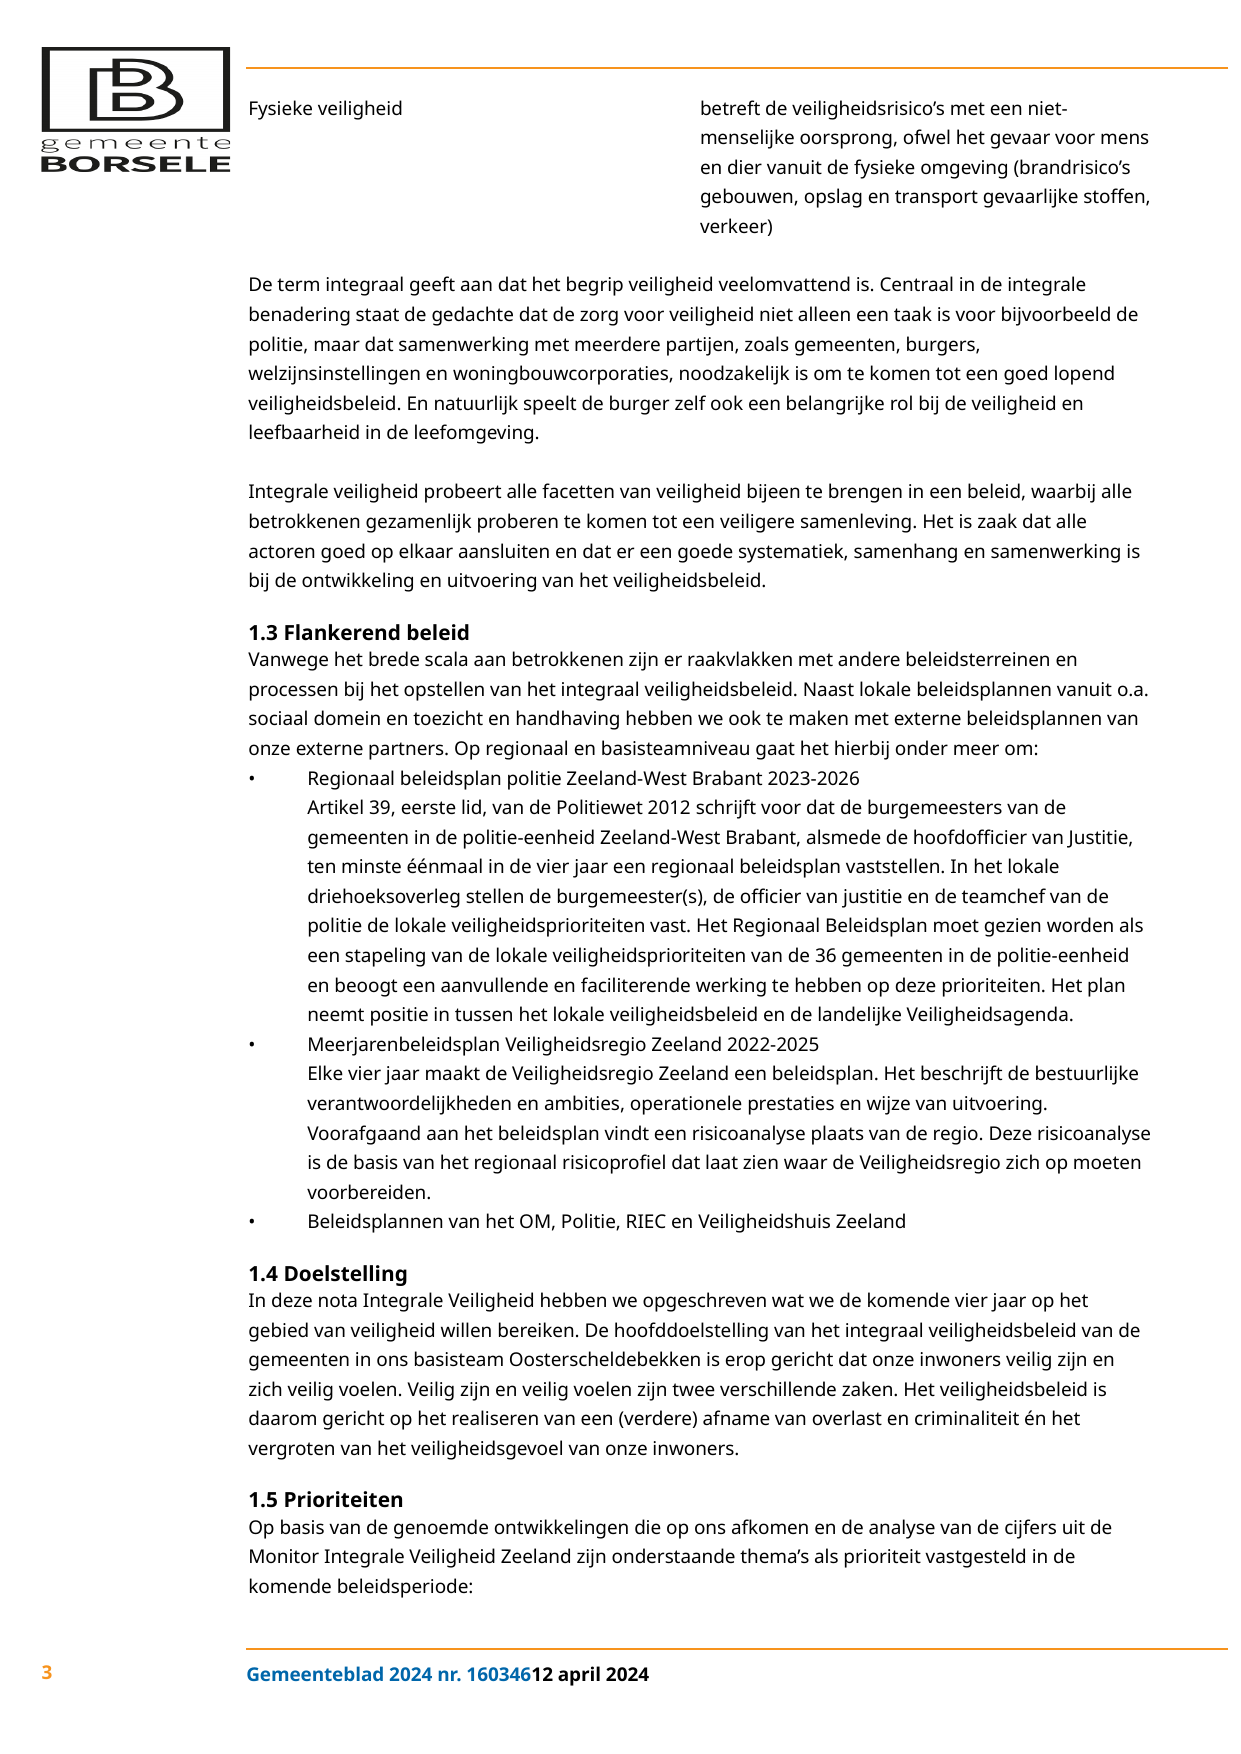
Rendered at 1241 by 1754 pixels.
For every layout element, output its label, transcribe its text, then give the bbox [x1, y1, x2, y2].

text In deze nota Integrale Veiligheid hebben we opgeschreven wat we de komende vier jaar op het gebied van veiligheid willen bereiken. De hoofddoelstelling van het integraal veiligheidsbeleid van de gemeenten in ons basisteam Oosterscheldebekken is erop gericht dat onze inwoners veilig zijn en zich veilig voelen. Veilig zijn en veilig voelen zijn twee verschillende zaken. Het veiligheidsbeleid is daarom gericht op het realiseren van een (verdere) afname van overlast en criminaliteit én het vergroten van het veiligheidsgevoel van onze inwoners. [248, 1287, 1152, 1461]
text Op basis van de genoemde ontwikkelingen die op ons afkomen en de analyse van de cijfers uit de Monitor Integrale Veiligheid Zeeland zijn onderstaande thema’s als prioriteit vastgesteld in de komende beleidsperiode: [248, 1514, 1152, 1599]
text 1.4 Doelstelling [248, 1259, 1152, 1287]
list Artikel 39, eerste lid, van de Politiewet 2012 schrijft voor dat de burgemeesters van de gemeenten in de politie-eenheid Zeeland-West Brabant, alsmede de hoofdofficier van Justitie, ten minste éénmaal in de vier jaar een regionaal beleidsplan vaststellen. In het lokale driehoeksoverleg stellen de burgemeester(s), de officier van justitie en de teamchef van de politie de lokale veiligheidsprioriteiten vast. Het Regionaal Beleidsplan moet gezien worden als een stapeling van de lokale veiligheidsprioriteiten van de 36 gemeenten in de politie-eenheid en beoogt een aanvullende en faciliterende werking te hebben op deze prioriteiten. Het plan neemt positie in tussen het lokale veiligheidsbeleid en de landelijke Veiligheidsagenda. [248, 794, 1152, 1027]
list Elke vier jaar maakt de Veiligheidsregio Zeeland een beleidsplan. Het beschrijft de bestuurlijke verantwoordelijkheden en ambities, operationele prestaties en wijze van uitvoering. Voorafgaand aan het beleidsplan vindt een risicoanalyse plaats van de regio. Deze risicoanalyse is de basis van het regionaal risicoprofiel dat laat zien waar de Veiligheidsregio zich op moeten voorbereiden. [248, 1061, 1152, 1204]
table_cell Fysieke veiligheid [248, 95, 700, 239]
text Vanwege het brede scala aan betrokkenen zijn er raakvlakken met andere beleidsterreinen en processen bij het opstellen van het integraal veiligheidsbeleid. Naast lokale beleidsplannen vanuit o.a. sociaal domein en toezicht en handhaving hebben we ook te maken met externe beleidsplannen van onze externe partners. Op regionaal en basisteamniveau gaat het hierbij onder meer om: [248, 646, 1152, 761]
text De term integraal geeft aan dat het begrip veiligheid veelomvattend is. Centraal in de integrale benadering staat de gedachte dat de zorg voor veiligheid niet alleen een taak is voor bijvoorbeeld de politie, maar dat samenwerking met meerdere partijen, zoals gemeenten, burgers, welzijnsinstellingen en woningbouwcorporaties, noodzakelijk is om te komen tot een goed lopend veiligheidsbeleid. En natuurlijk speelt de burger zelf ook een belangrijke rol bij de veiligheid en leefbaarheid in de leefomgeving. [248, 272, 1152, 445]
table_cell betreft de veiligheidsrisico’s met een niet-menselijke oorsprong, ofwel het gevaar voor mens en dier vanuit de fysieke omgeving (brandrisico’s gebouwen, opslag en transport gevaarlijke stoffen, verkeer) [700, 95, 1152, 239]
text 1.5 Prioriteiten [248, 1486, 1152, 1514]
picture [41, 47, 231, 172]
list Meerjarenbeleidsplan Veiligheidsregio Zeeland 2022-2025 [248, 1031, 1152, 1057]
text Integrale veiligheid probeert alle facetten van veiligheid bijeen te brengen in een beleid, waarbij alle betrokkenen gezamenlijk proberen te komen tot een veiligere samenleving. Het is zaak dat alle actoren goed op elkaar aansluiten en dat er een goede systematiek, samenhang en samenwerking is bij de ontwikkeling en uitvoering van het veiligheidsbeleid. [248, 479, 1152, 593]
list Beleidsplannen van het OM, Politie, RIEC en Veiligheidshuis Zeeland [248, 1208, 1152, 1234]
text 1.3 Flankerend beleid [248, 618, 1152, 646]
list Regionaal beleidsplan politie Zeeland-West Brabant 2023-2026 [248, 765, 1152, 790]
